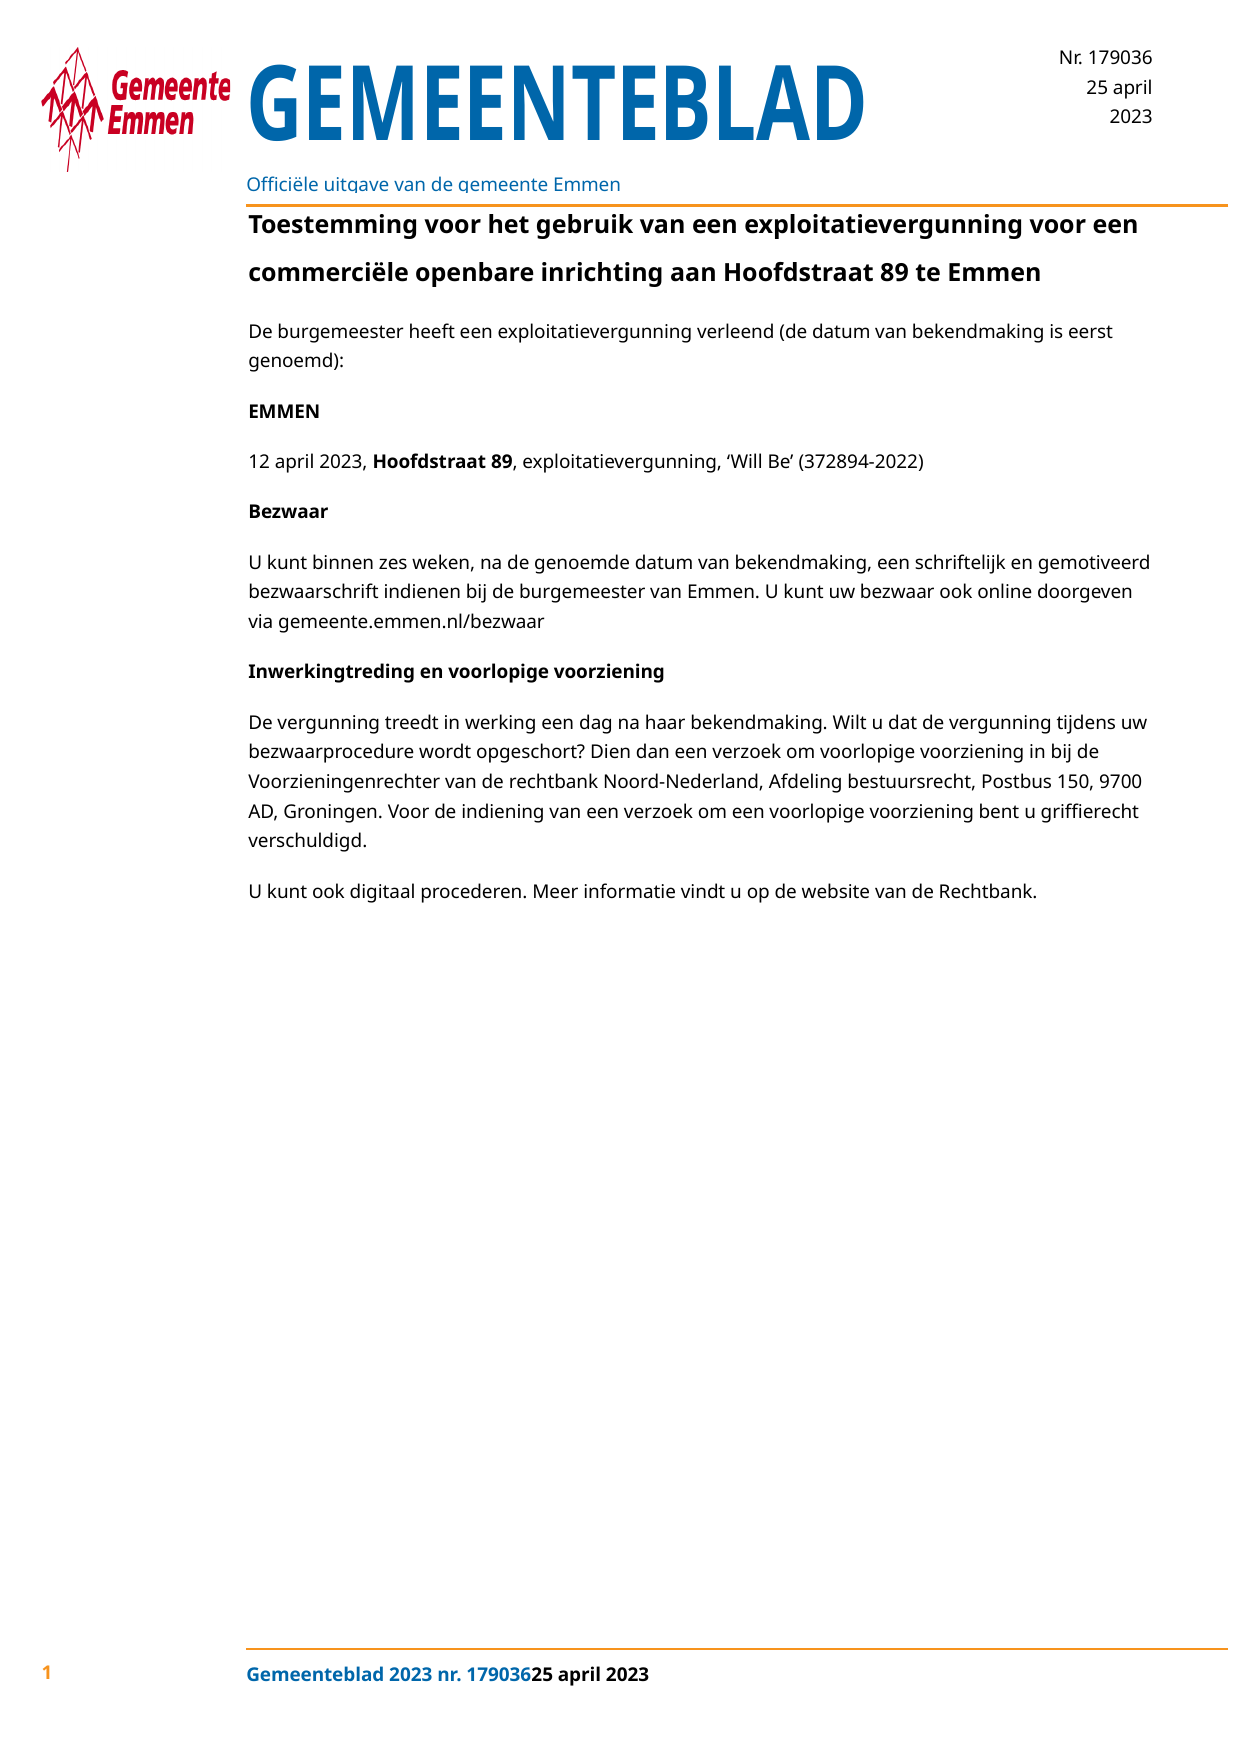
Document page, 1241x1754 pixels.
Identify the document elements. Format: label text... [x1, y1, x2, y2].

text Bezwaar [248, 499, 1152, 524]
text EMMEN [248, 398, 1152, 424]
text De burgemeester heeft een exploitatievergunning verleend (de datum van bekendmaking is eerst genoemd): [248, 318, 1152, 373]
text De vergunning treedt in werking een dag na haar bekendmaking. Wilt u dat de vergunning tijdens uw bezwaarprocedure wordt opgeschort? Dien dan een verzoek om voorlopige voorziening in bij de Voorzieningenrechter van de rechtbank Noord-Nederland, Afdeling bestuursrecht, Postbus 150, 9700 AD, Groningen. Voor de indiening van een verzoek om een voorlopige voorziening bent u griffierecht verschuldigd. [248, 709, 1152, 853]
picture [41, 47, 231, 172]
text Toestemming voor het gebruik van een exploitatievergunning voor een commerciële openbare inrichting aan Hoofdstraat 89 te Emmen [248, 207, 1152, 288]
text U kunt ook digitaal procederen. Meer informatie vindt u op de website van de Rechtbank. [248, 878, 1152, 904]
text Inwerkingtreding en voorlopige voorziening [248, 659, 1152, 684]
text U kunt binnen zes weken, na de genoemde datum van bekendmaking, een schriftelijk en gemotiveerd bezwaarschrift indienen bij de burgemeester van Emmen. U kunt uw bezwaar ook online doorgeven via gemeente.emmen.nl/bezwaar [248, 549, 1152, 634]
text 12 april 2023, Hoofdstraat 89, exploitatievergunning, ‘Will Be’ (372894-2022) [248, 448, 1152, 474]
